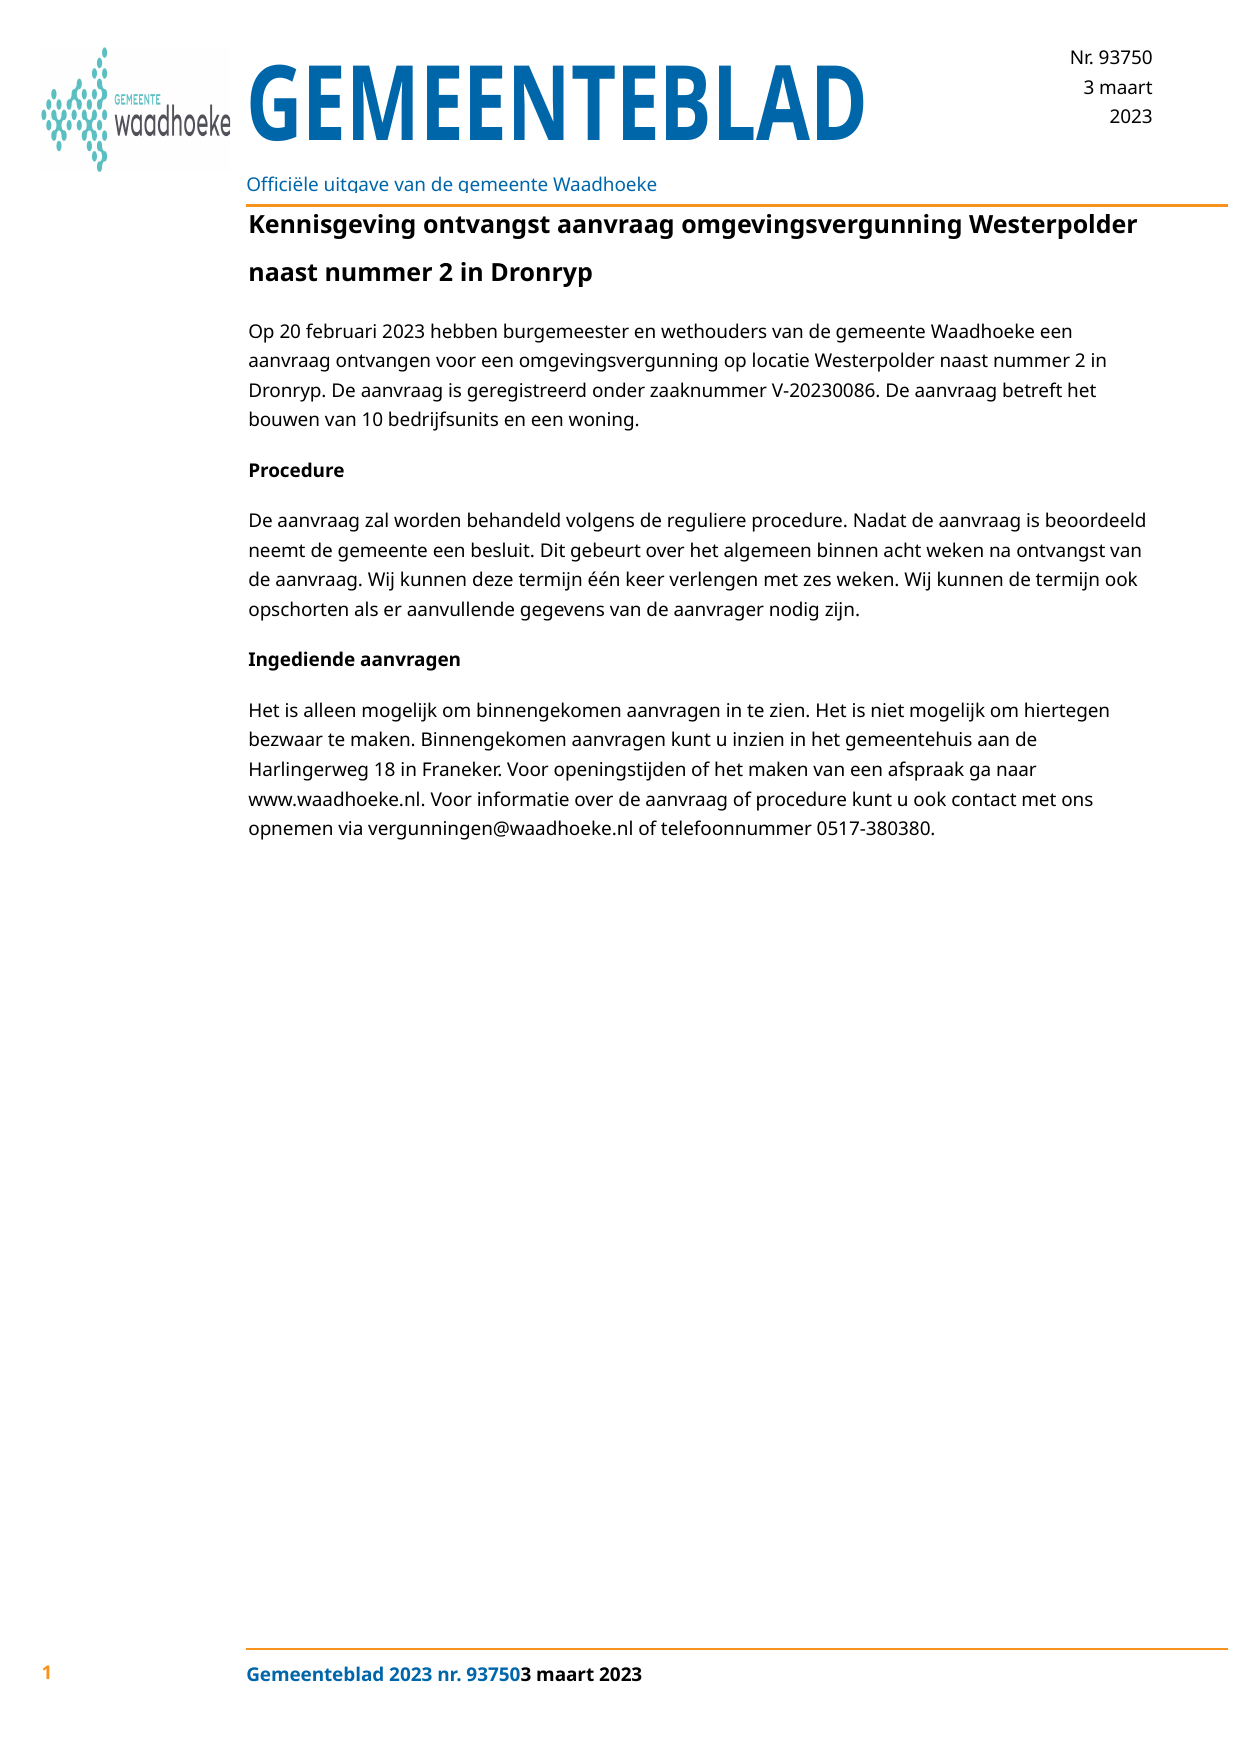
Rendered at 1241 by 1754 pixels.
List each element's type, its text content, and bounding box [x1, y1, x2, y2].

text Procedure [248, 457, 1152, 483]
text Kennisgeving ontvangst aanvraag omgevingsvergunning Westerpolder naast nummer 2 in Dronryp [248, 207, 1152, 288]
text Het is alleen mogelijk om binnengekomen aanvragen in te zien. Het is niet mogelijk om hiertegen bezwaar te maken. Binnengekomen aanvragen kunt u inzien in het gemeentehuis aan de Harlingerweg 18 in Franeker. Voor openingstijden of het maken van een afspraak ga naar www.waadhoeke.nl. Voor informatie over de aanvraag of procedure kunt u ook contact met ons opnemen via vergunningen@waadhoeke.nl of telefoonnummer 0517-380380. [248, 697, 1152, 841]
picture [41, 47, 231, 172]
text De aanvraag zal worden behandeld volgens de reguliere procedure. Nadat de aanvraag is beoordeeld neemt de gemeente een besluit. Dit gebeurt over het algemeen binnen acht weken na ontvangst van de aanvraag. Wij kunnen deze termijn één keer verlengen met zes weken. Wij kunnen de termijn ook opschorten als er aanvullende gegevens van de aanvrager nodig zijn. [248, 507, 1152, 622]
text Ingediende aanvragen [248, 647, 1152, 672]
text Op 20 februari 2023 hebben burgemeester en wethouders van de gemeente Waadhoeke een aanvraag ontvangen voor een omgevingsvergunning op locatie Westerpolder naast nummer 2 in Dronryp. De aanvraag is geregistreerd onder zaaknummer V-20230086. De aanvraag betreft het bouwen van 10 bedrijfsunits en een woning. [248, 318, 1152, 432]
